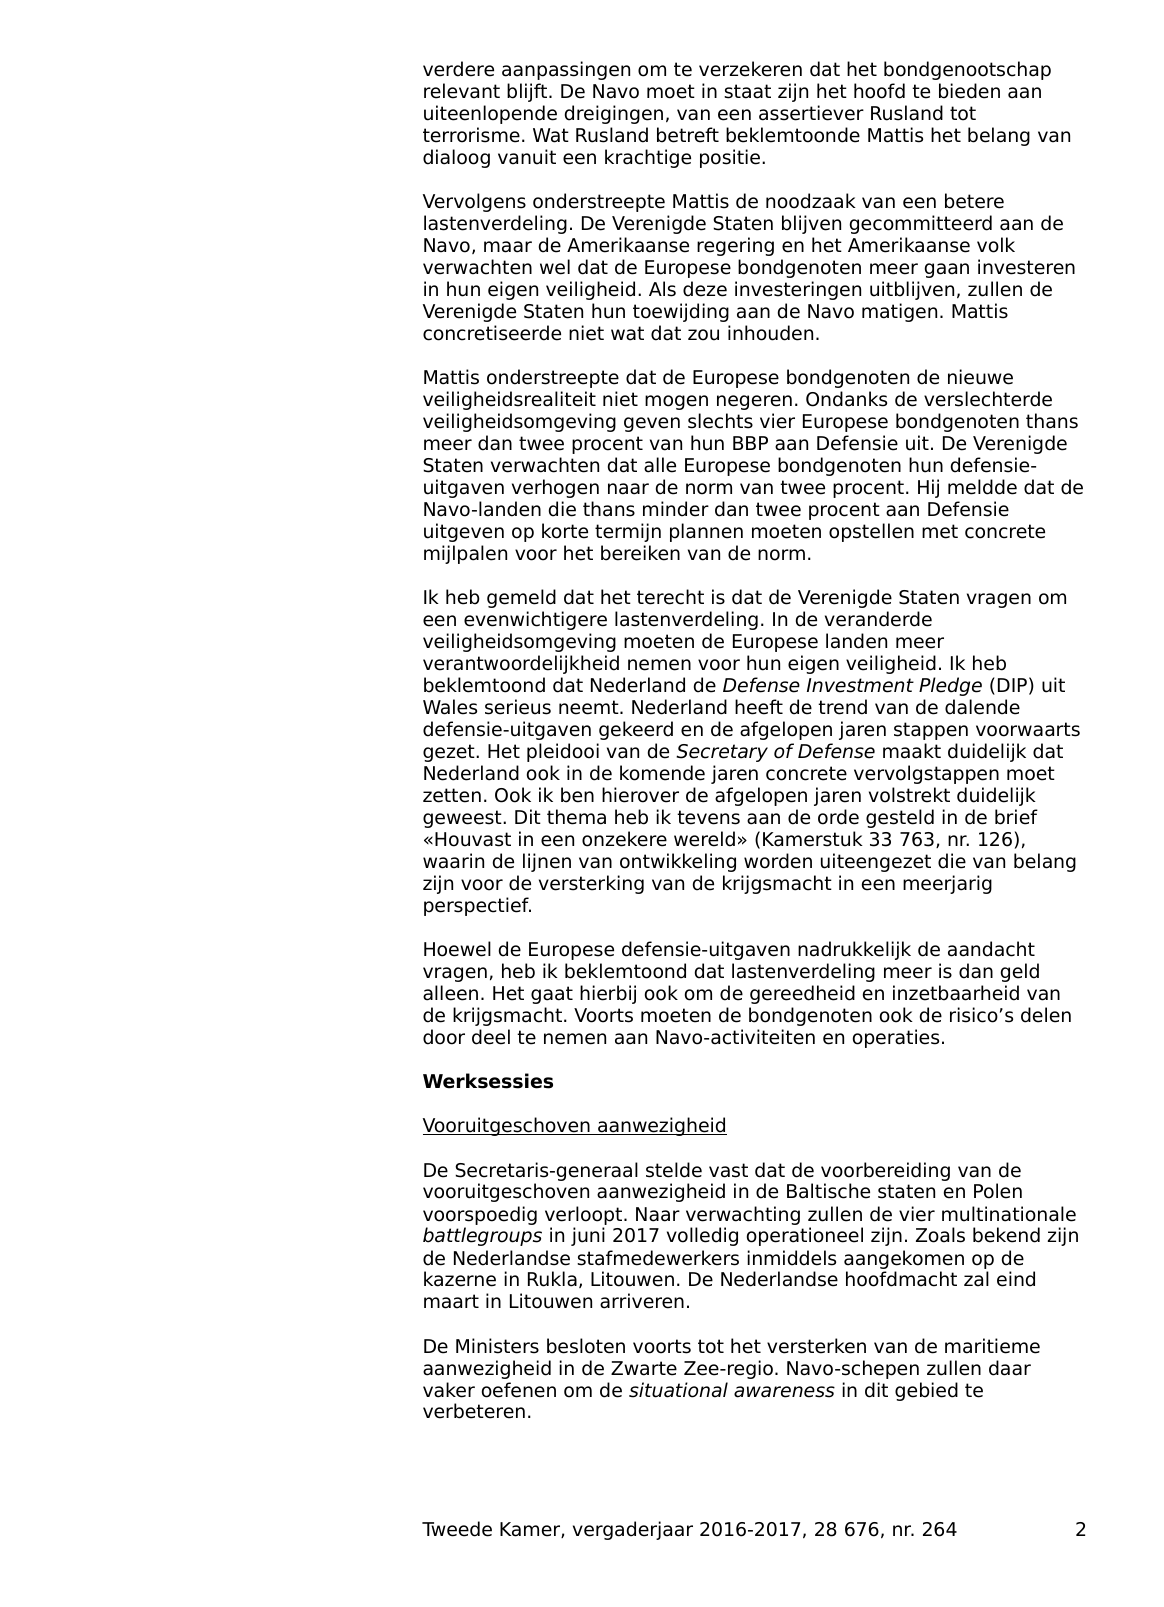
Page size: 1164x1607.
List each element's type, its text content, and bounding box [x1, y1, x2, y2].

text Ik heb gemeld dat het terecht is dat de Verenigde Staten vragen om een evenwichtigere lastenverdeling. In de veranderde veiligheidsomgeving moeten de Europese landen meer verantwoordelijkheid nemen voor hun eigen veiligheid. Ik heb beklemtoond dat Nederland de Defense Investment Pledge (DIP) uit Wales serieus neemt. Nederland heeft de trend van de dalende defensie-uitgaven gekeerd en de afgelopen jaren stappen voorwaarts gezet. Het pleidooi van de Secretary of Defense maakt duidelijk dat Nederland ook in de komende jaren concrete vervolgstappen moet zetten. Ook ik ben hierover de afgelopen jaren volstrekt duidelijk geweest. Dit thema heb ik tevens aan de orde gesteld in de brief «Houvast in een onzekere wereld» (Kamerstuk 33 763, nr. 126), waarin de lijnen van ontwikkeling worden uiteengezet die van belang zijn voor de versterking van de krijgsmacht in een meerjarig perspectief. [422, 587, 1087, 917]
text Vervolgens onderstreepte Mattis de noodzaak van een betere lastenverdeling. De Verenigde Staten blijven gecommitteerd aan de Navo, maar de Amerikaanse regering en het Amerikaanse volk verwachten wel dat de Europese bondgenoten meer gaan investeren in hun eigen veiligheid. Als deze investeringen uitblijven, zullen de Verenigde Staten hun toewijding aan de Navo matigen. Mattis concretiseerde niet wat dat zou inhouden. [422, 191, 1087, 345]
text De Ministers besloten voorts tot het versterken van de maritieme aanwezigheid in de Zwarte Zee-regio. Navo-schepen zullen daar vaker oefenen om de situational awareness in dit gebied te verbeteren. [422, 1336, 1087, 1423]
text Mattis onderstreepte dat de Europese bondgenoten de nieuwe veiligheidsrealiteit niet mogen negeren. Ondanks de verslechterde veiligheidsomgeving geven slechts vier Europese bondgenoten thans meer dan twee procent van hun BBP aan Defensie uit. De Verenigde Staten verwachten dat alle Europese bondgenoten hun defensie-uitgaven verhogen naar de norm van twee procent. Hij meldde dat de Navo-landen die thans minder dan twee procent aan Defensie uitgeven op korte termijn plannen moeten opstellen met concrete mijlpalen voor het bereiken van de norm. [422, 367, 1087, 565]
text verdere aanpassingen om te verzekeren dat het bondgenootschap relevant blijft. De Navo moet in staat zijn het hoofd te bieden aan uiteenlopende dreigingen, van een assertiever Rusland tot terrorisme. Wat Rusland betreft beklemtoonde Mattis het belang van dialoog vanuit een krachtige positie. [422, 59, 1087, 169]
subtitle Werksessies [422, 1071, 1087, 1093]
text Hoewel de Europese defensie-uitgaven nadrukkelijk de aandacht vragen, heb ik beklemtoond dat lastenverdeling meer is dan geld alleen. Het gaat hierbij ook om de gereedheid en inzetbaarheid van de krijgsmacht. Voorts moeten de bondgenoten ook de risico’s delen door deel te nemen aan Navo-activiteiten en operaties. [422, 939, 1087, 1049]
subtitle Vooruitgeschoven aanwezigheid [422, 1115, 1087, 1137]
text De Secretaris-generaal stelde vast dat de voorbereiding van de vooruitgeschoven aanwezigheid in de Baltische staten en Polen voorspoedig verloopt. Naar verwachting zullen de vier multinationale battlegroups in juni 2017 volledig operationeel zijn. Zoals bekend zijn de Nederlandse stafmedewerkers inmiddels aangekomen op de kazerne in Rukla, Litouwen. De Nederlandse hoofdmacht zal eind maart in Litouwen arriveren. [422, 1159, 1087, 1313]
